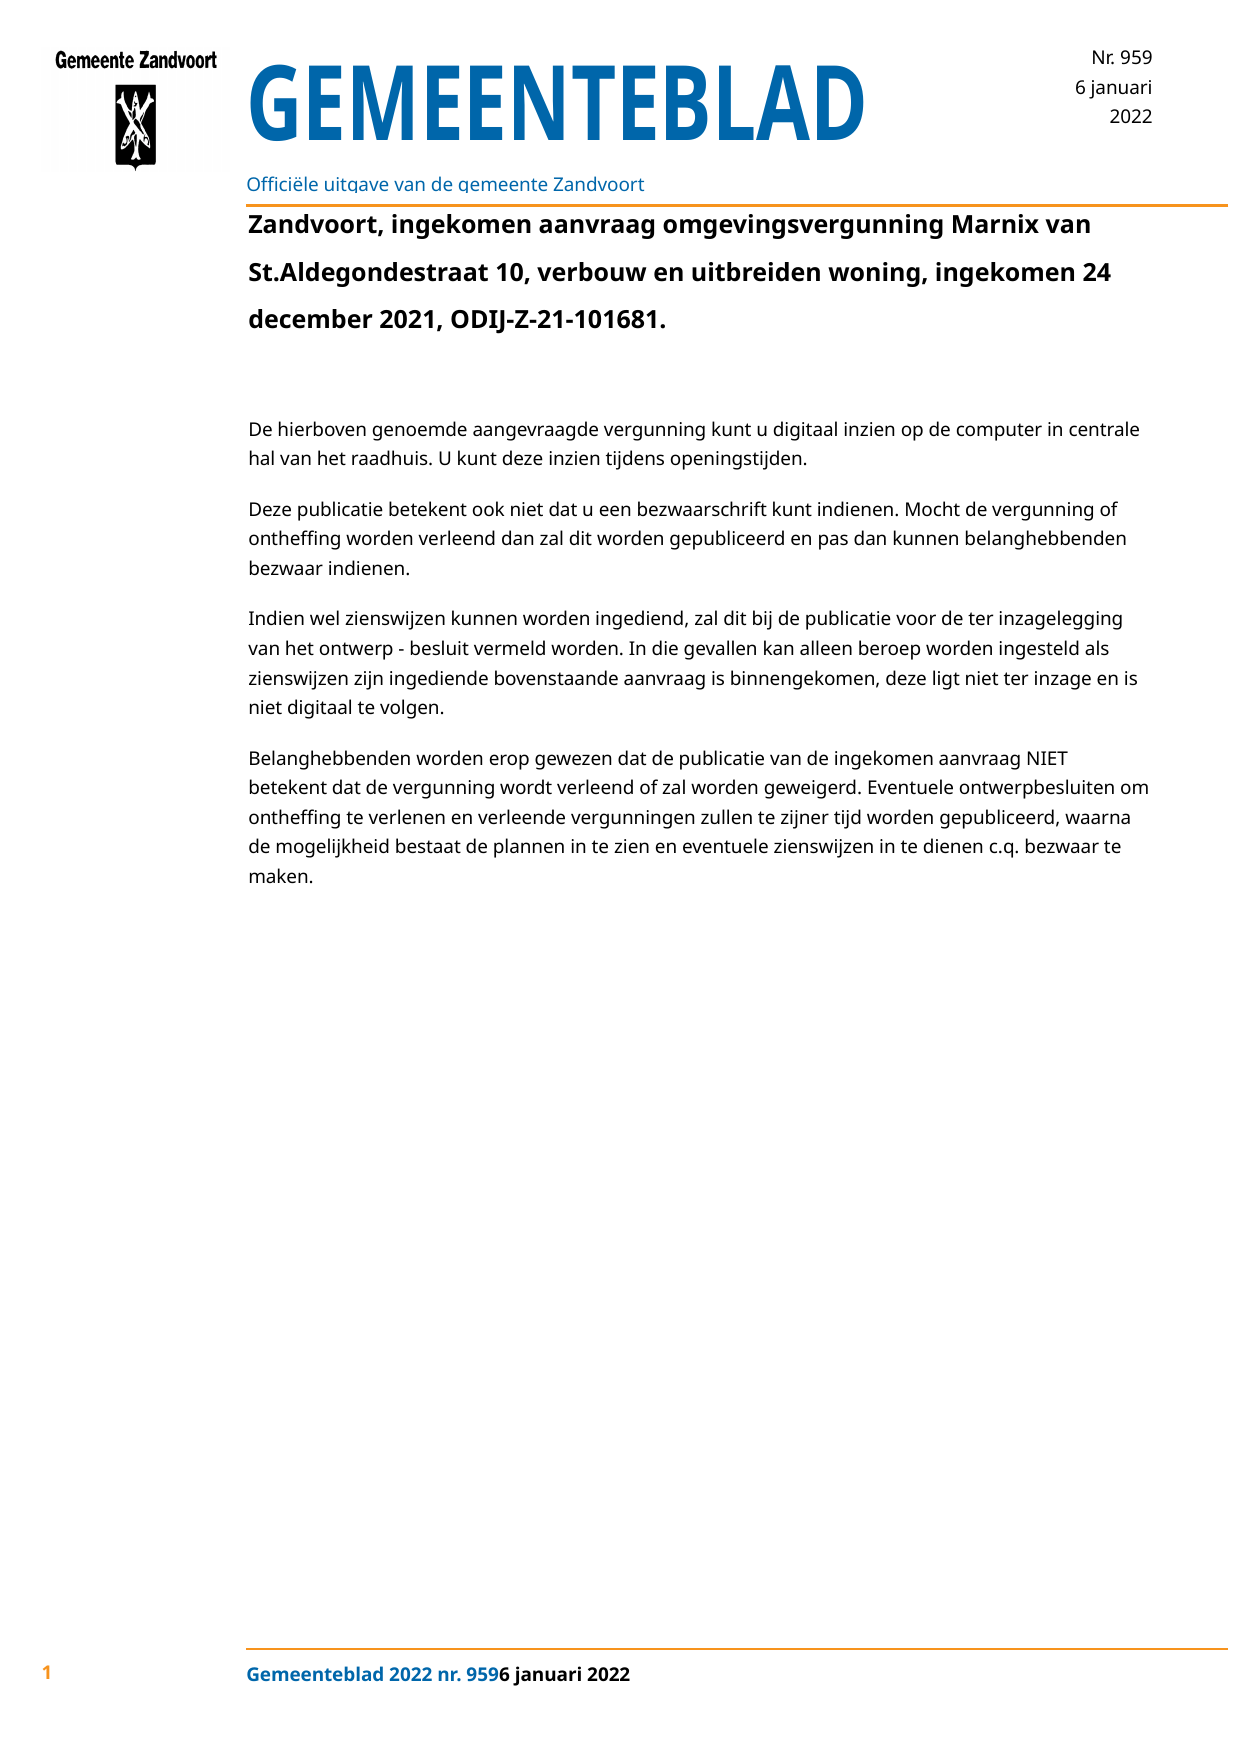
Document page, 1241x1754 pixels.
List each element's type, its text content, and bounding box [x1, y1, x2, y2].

text Deze publicatie betekent ook niet dat u een bezwaarschrift kunt indienen. Mocht de vergunning of ontheffing worden verleend dan zal dit worden gepubliceerd en pas dan kunnen belanghebbenden bezwaar indienen. [248, 496, 1152, 581]
text De hierboven genoemde aangevraagde vergunning kunt u digitaal inzien op de computer in centrale hal van het raadhuis. U kunt deze inzien tijdens openingstijden. [248, 416, 1152, 471]
text Indien wel zienswijzen kunnen worden ingediend, zal dit bij de publicatie voor de ter inzagelegging van het ontwerp - besluit vermeld worden. In die gevallen kan alleen beroep worden ingesteld als zienswijzen zijn ingediende bovenstaande aanvraag is binnengekomen, deze ligt niet ter inzage en is niet digitaal te volgen. [248, 606, 1152, 720]
text Zandvoort, ingekomen aanvraag omgevingsvergunning Marnix van St.Aldegondestraat 10, verbouw en uitbreiden woning, ingekomen 24 december 2021, ODIJ-Z-21-101681. [248, 207, 1152, 336]
picture [41, 47, 231, 172]
text Belanghebbenden worden erop gewezen dat de publicatie van de ingekomen aanvraag NIET betekent dat de vergunning wordt verleend of zal worden geweigerd. Eventuele ontwerpbesluiten om ontheffing te verlenen en verleende vergunningen zullen te zijner tijd worden gepubliceerd, waarna de mogelijkheid bestaat de plannen in te zien en eventuele zienswijzen in te dienen c.q. bezwaar te maken. [248, 745, 1152, 889]
